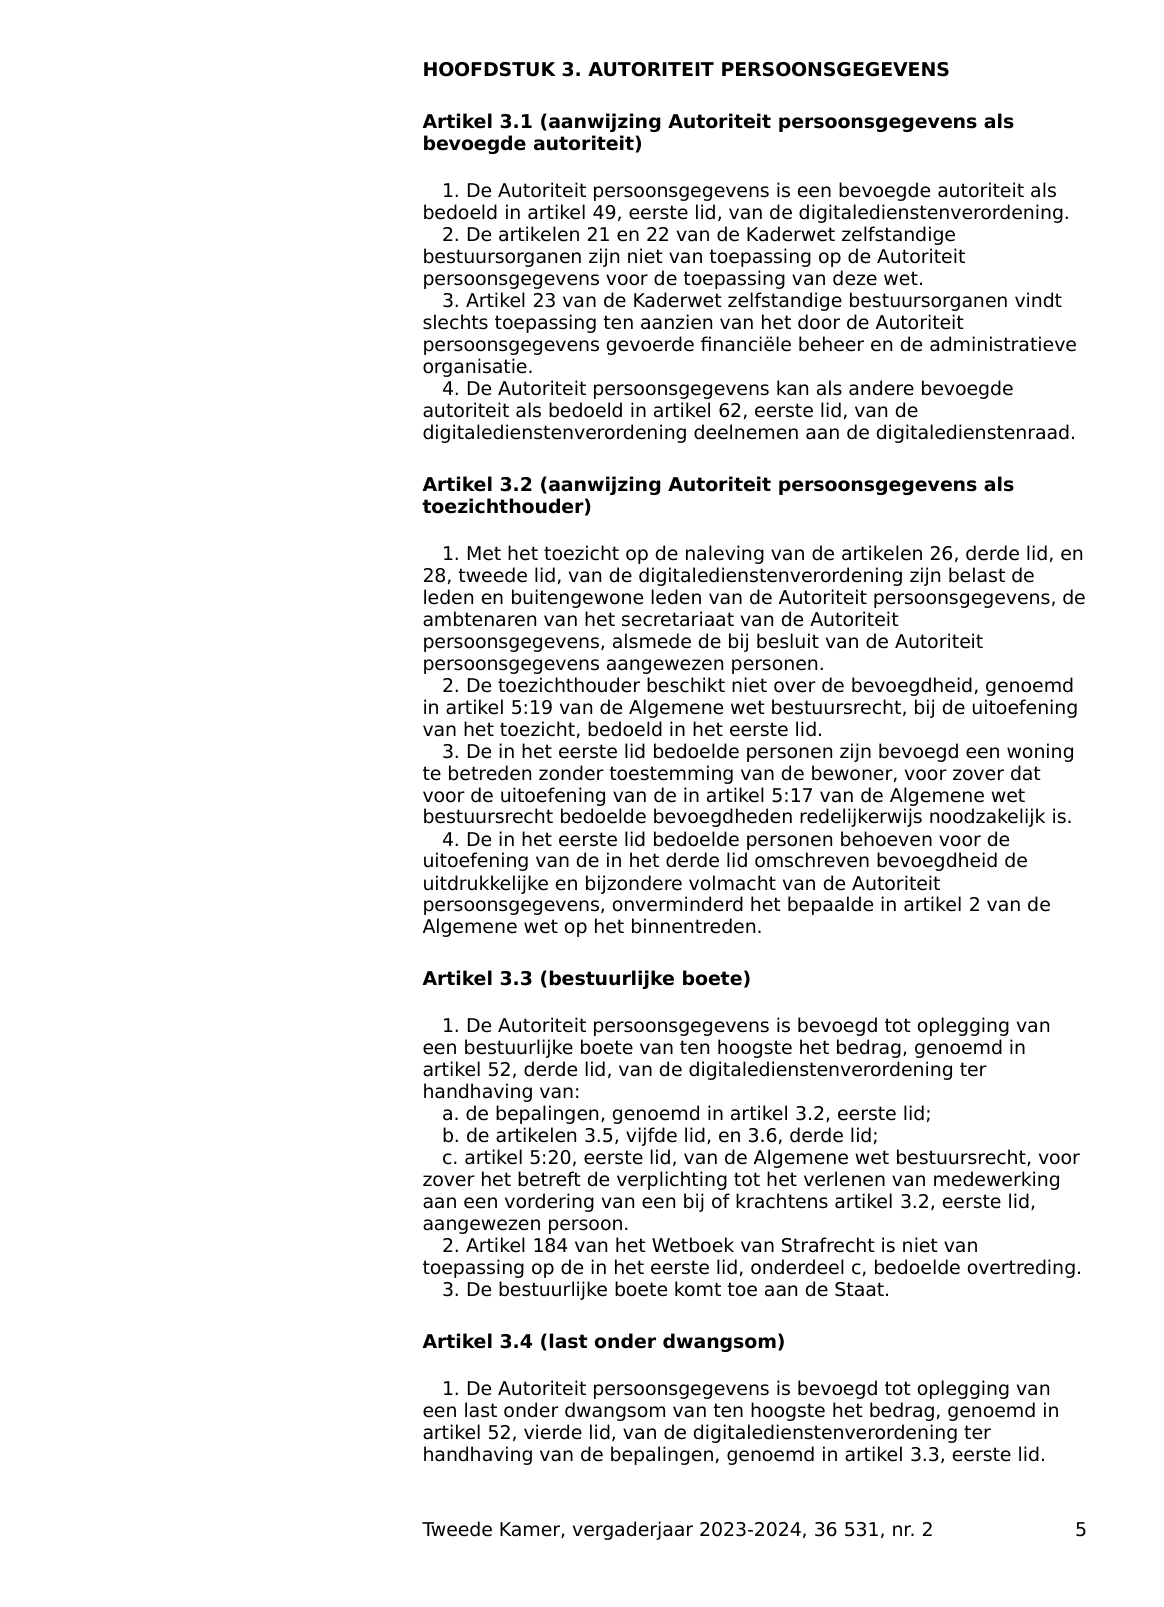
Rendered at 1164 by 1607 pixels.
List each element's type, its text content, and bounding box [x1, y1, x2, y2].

subtitle Artikel 3.4 (last onder dwangsom) [422, 1331, 1087, 1353]
text 4. De Autoriteit persoonsgegevens kan als andere bevoegde autoriteit als bedoeld in artikel 62, eerste lid, van de digitaledienstenverordening deelnemen aan de digitaledienstenraad. [422, 378, 1087, 444]
subtitle Artikel 3.3 (bestuurlijke boete) [422, 968, 1087, 990]
subtitle Artikel 3.1 (aanwijzing Autoriteit persoonsgegevens als bevoegde autoriteit) [422, 111, 1087, 155]
text a. de bepalingen, genoemd in artikel 3.2, eerste lid; [422, 1103, 1087, 1125]
text 3. Artikel 23 van de Kaderwet zelfstandige bestuursorganen vindt slechts toepassing ten aanzien van het door de Autoriteit persoonsgegevens gevoerde financiële beheer en de administratieve organisatie. [422, 290, 1087, 378]
text c. artikel 5:20, eerste lid, van de Algemene wet bestuursrecht, voor zover het betreft de verplichting tot het verlenen van medewerking aan een vordering van een bij of krachtens artikel 3.2, eerste lid, aangewezen persoon. [422, 1147, 1087, 1235]
text 3. De bestuurlijke boete komt toe aan de Staat. [422, 1279, 1087, 1301]
text 1. De Autoriteit persoonsgegevens is bevoegd tot oplegging van een bestuurlijke boete van ten hoogste het bedrag, genoemd in artikel 52, derde lid, van de digitaledienstenverordening ter handhaving van: [422, 1015, 1087, 1103]
text 1. Met het toezicht op de naleving van de artikelen 26, derde lid, en 28, tweede lid, van de digitaledienstenverordening zijn belast de leden en buitengewone leden van de Autoriteit persoonsgegevens, de ambtenaren van het secretariaat van de Autoriteit persoonsgegevens, alsmede de bij besluit van de Autoriteit persoonsgegevens aangewezen personen. [422, 543, 1087, 674]
text 2. Artikel 184 van het Wetboek van Strafrecht is niet van toepassing op de in het eerste lid, onderdeel c, bedoelde overtreding. [422, 1235, 1087, 1279]
text b. de artikelen 3.5, vijfde lid, en 3.6, derde lid; [422, 1125, 1087, 1147]
text 3. De in het eerste lid bedoelde personen zijn bevoegd een woning te betreden zonder toestemming van de bewoner, voor zover dat voor de uitoefening van de in artikel 5:17 van de Algemene wet bestuursrecht bedoelde bevoegdheden redelijkerwijs noodzakelijk is. [422, 741, 1087, 828]
text 2. De toezichthouder beschikt niet over de bevoegdheid, genoemd in artikel 5:19 van de Algemene wet bestuursrecht, bij de uitoefening van het toezicht, bedoeld in het eerste lid. [422, 674, 1087, 741]
text 4. De in het eerste lid bedoelde personen behoeven voor de uitoefening van de in het derde lid omschreven bevoegdheid de uitdrukkelijke en bijzondere volmacht van de Autoriteit persoonsgegevens, onverminderd het bepaalde in artikel 2 van de Algemene wet op het binnentreden. [422, 828, 1087, 938]
subtitle HOOFDSTUK 3. AUTORITEIT PERSOONSGEGEVENS [422, 59, 1087, 81]
subtitle Artikel 3.2 (aanwijzing Autoriteit persoonsgegevens als toezichthouder) [422, 474, 1087, 518]
text 1. De Autoriteit persoonsgegevens is bevoegd tot oplegging van een last onder dwangsom van ten hoogste het bedrag, genoemd in artikel 52, vierde lid, van de digitaledienstenverordening ter handhaving van de bepalingen, genoemd in artikel 3.3, eerste lid. [422, 1378, 1087, 1466]
text 2. De artikelen 21 en 22 van de Kaderwet zelfstandige bestuursorganen zijn niet van toepassing op de Autoriteit persoonsgegevens voor de toepassing van deze wet. [422, 224, 1087, 290]
text 1. De Autoriteit persoonsgegevens is een bevoegde autoriteit als bedoeld in artikel 49, eerste lid, van de digitaledienstenverordening. [422, 180, 1087, 224]
